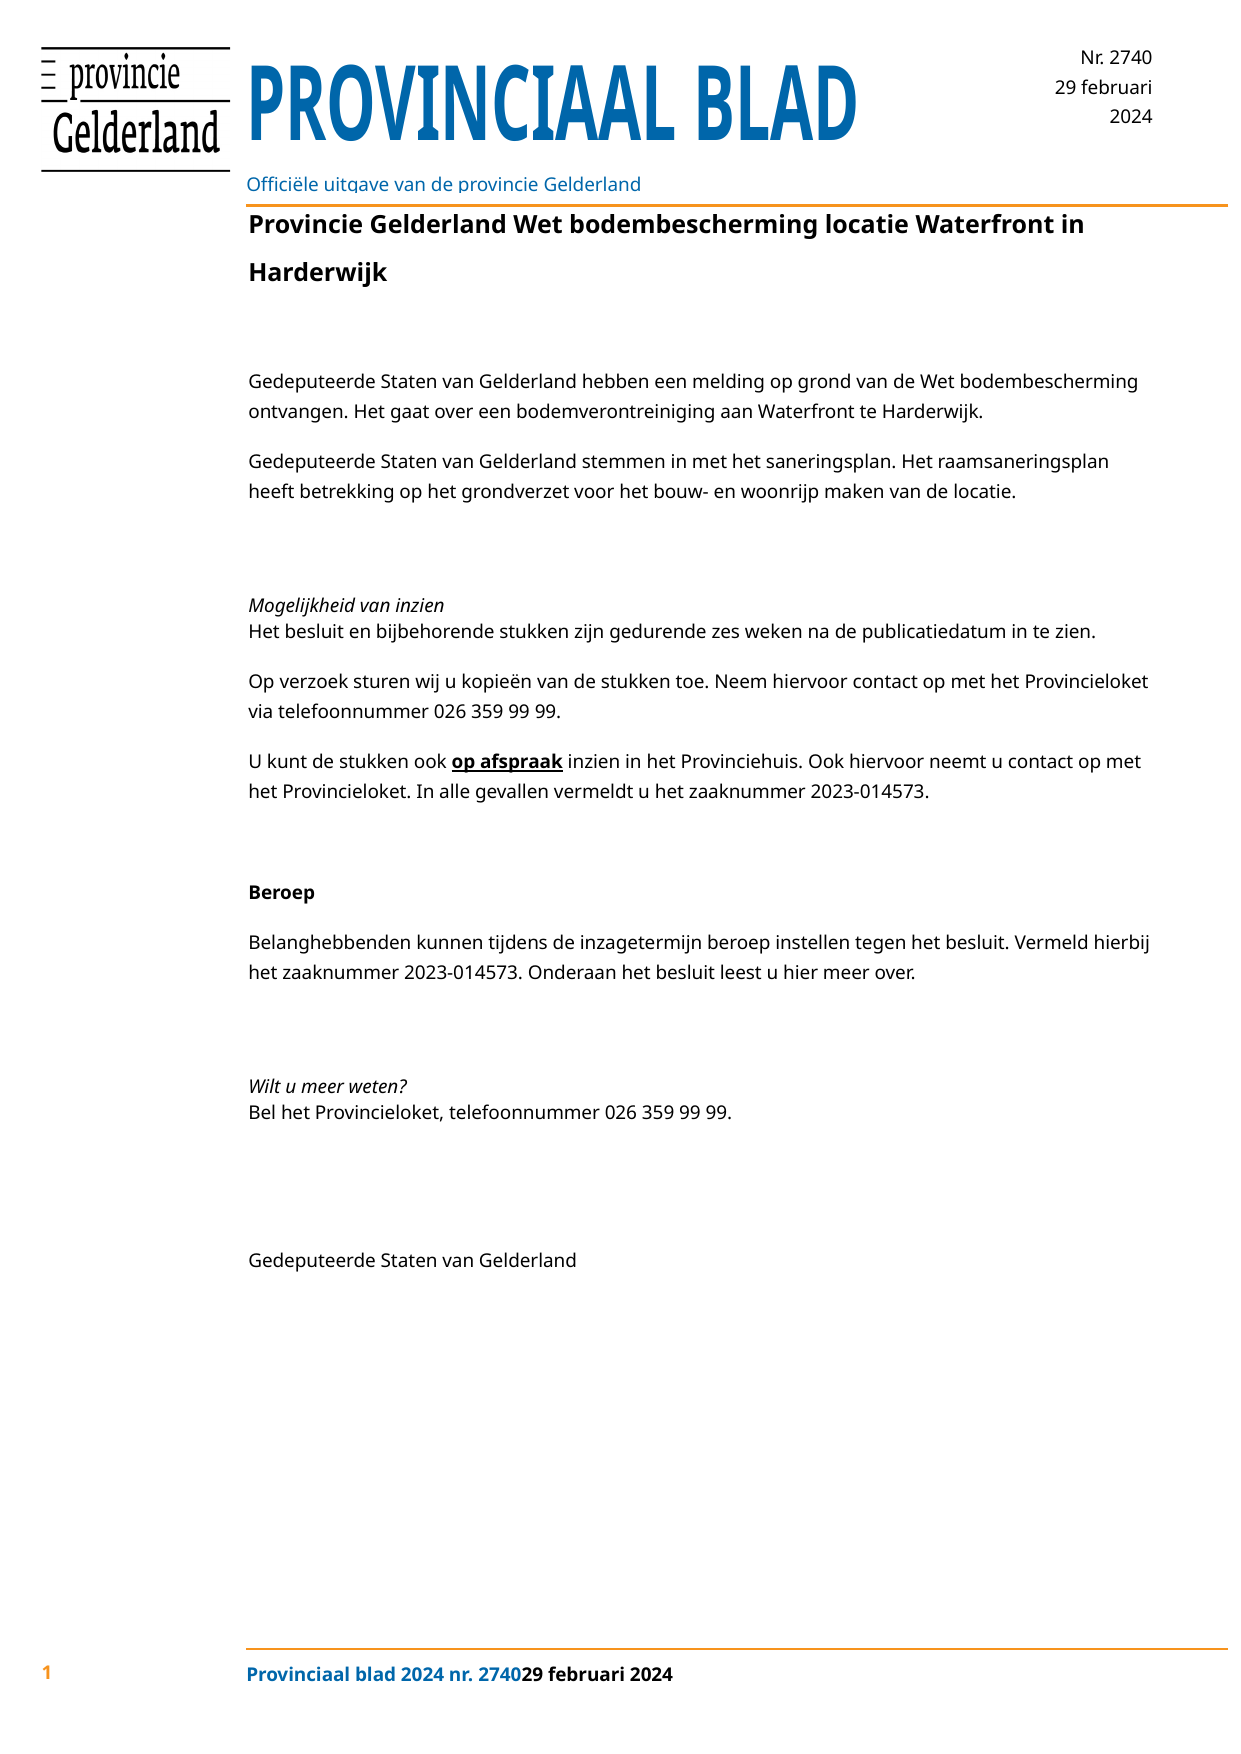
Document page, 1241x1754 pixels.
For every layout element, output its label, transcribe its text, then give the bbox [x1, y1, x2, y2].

picture [41, 47, 231, 172]
text Het besluit en bijbehorende stukken zijn gedurende zes weken na de publicatiedatum in te zien. [248, 618, 1152, 644]
text Beroep [248, 879, 1152, 904]
text Provincie Gelderland Wet bodembescherming locatie Waterfront in Harderwijk [248, 207, 1152, 288]
text Wilt u meer weten? [248, 1073, 1152, 1099]
text Gedeputeerde Staten van Gelderland [248, 1248, 1152, 1273]
text Op verzoek sturen wij u kopieën van de stukken toe. Neem hiervoor contact op met het Provincieloket via telefoonnummer 026 359 99 99. [248, 668, 1152, 724]
text Bel het Provincieloket, telefoonnummer 026 359 99 99. [248, 1099, 1152, 1125]
text Gedeputeerde Staten van Gelderland hebben een melding op grond van de Wet bodembescherming ontvangen. Het gaat over een bodemverontreiniging aan Waterfront te Harderwijk. [248, 368, 1152, 424]
text U kunt de stukken ook op afspraak inzien in het Provinciehuis. Ook hiervoor neemt u contact op met het Provincieloket. In alle gevallen vermeldt u het zaaknummer 2023-014573. [248, 748, 1152, 804]
text Mogelijkheid van inzien [248, 592, 1152, 618]
text Gedeputeerde Staten van Gelderland stemmen in met het saneringsplan. Het raamsaneringsplan heeft betrekking op het grondverzet voor het bouw- en woonrijp maken van de locatie. [248, 448, 1152, 504]
text Belanghebbenden kunnen tijdens de inzagetermijn beroep instellen tegen het besluit. Vermeld hierbij het zaaknummer 2023-014573. Onderaan het besluit leest u hier meer over. [248, 929, 1152, 984]
